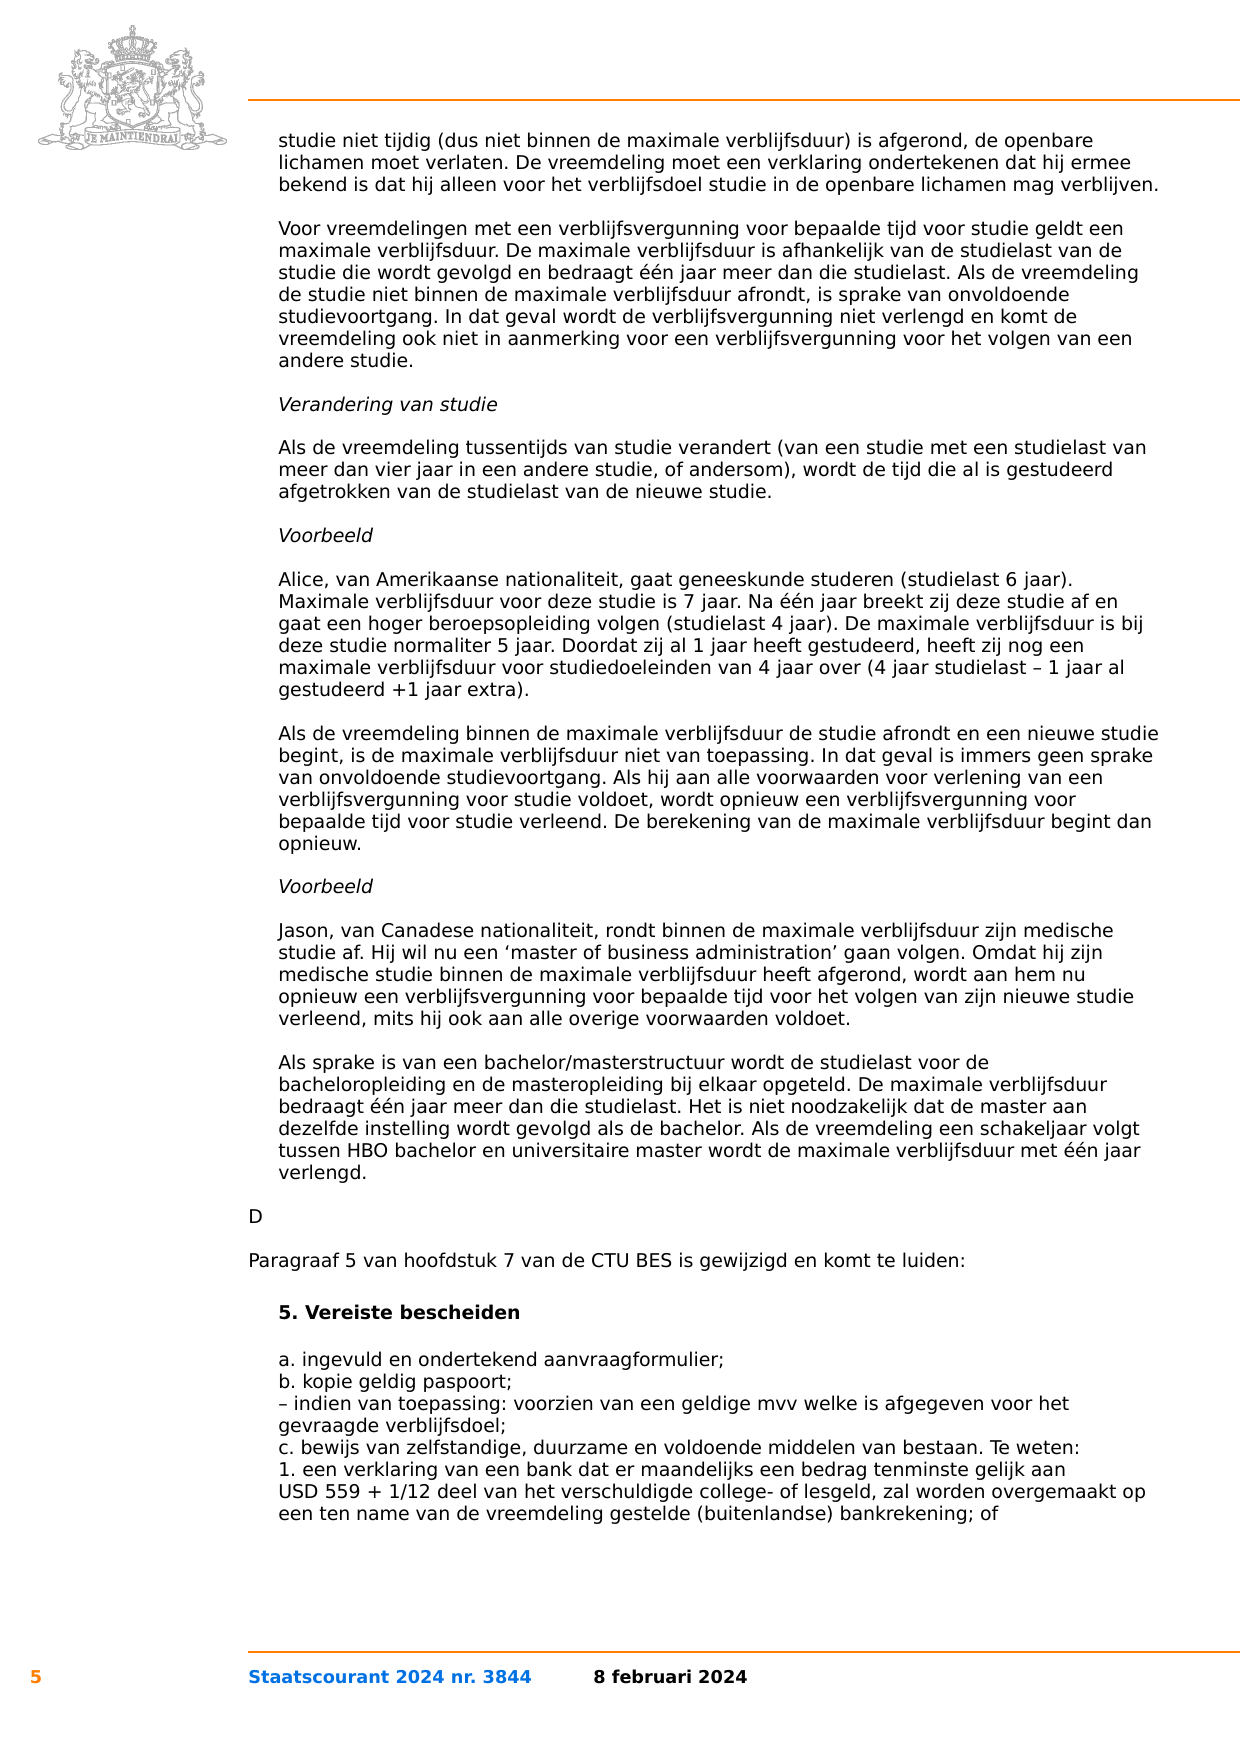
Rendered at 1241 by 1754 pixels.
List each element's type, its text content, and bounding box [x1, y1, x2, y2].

text a. ingevuld en ondertekend aanvraagformulier; [278, 1349, 1163, 1371]
text b. kopie geldig paspoort; [278, 1371, 1163, 1393]
text Paragraaf 5 van hoofdstuk 7 van de CTU BES is gewijzigd en komt te luiden: [248, 1250, 1163, 1272]
text studie niet tijdig (dus niet binnen de maximale verblijfsduur) is afgerond, de openbare lichamen moet verlaten. De vreemdeling moet een verklaring ondertekenen dat hij ermee bekend is dat hij alleen voor het verblijfsdoel studie in de openbare lichamen mag verblijven. [278, 130, 1163, 196]
text D [248, 1206, 1163, 1228]
text c. bewijs van zelfstandige, duurzame en voldoende middelen van bestaan. Te weten: [278, 1437, 1163, 1458]
picture [38, 25, 227, 150]
text – indien van toepassing: voorzien van een geldige mvv welke is afgegeven voor het gevraagde verblijfsdoel; [278, 1393, 1163, 1437]
text Voor vreemdelingen met een verblijfsvergunning voor bepaalde tijd voor studie geldt een maximale verblijfsduur. De maximale verblijfsduur is afhankelijk van de studielast van de studie die wordt gevolgd en bedraagt één jaar meer dan die studielast. Als de vreemdeling de studie niet binnen de maximale verblijfsduur afrondt, is sprake van onvoldoende studievoortgang. In dat geval wordt de verblijfsvergunning niet verlengd en komt de vreemdeling ook niet in aanmerking voor een verblijfsvergunning voor het volgen van een andere studie. [278, 218, 1163, 372]
text Jason, van Canadese nationaliteit, rondt binnen de maximale verblijfsduur zijn medische studie af. Hij wil nu een ‘master of business administration’ gaan volgen. Omdat hij zijn medische studie binnen de maximale verblijfsduur heeft afgerond, wordt aan hem nu opnieuw een verblijfsvergunning voor bepaalde tijd voor het volgen van zijn nieuwe studie verleend, mits hij ook aan alle overige voorwaarden voldoet. [278, 920, 1163, 1030]
text Als sprake is van een bachelor/masterstructuur wordt de studielast voor de bacheloropleiding en de masteropleiding bij elkaar opgeteld. De maximale verblijfsduur bedraagt één jaar meer dan die studielast. Het is niet noodzakelijk dat de master aan dezelfde instelling wordt gevolgd als de bachelor. Als de vreemdeling een schakeljaar volgt tussen HBO bachelor en universitaire master wordt de maximale verblijfsduur met één jaar verlengd. [278, 1052, 1163, 1184]
text Alice, van Amerikaanse nationaliteit, gaat geneeskunde studeren (studielast 6 jaar). Maximale verblijfsduur voor deze studie is 7 jaar. Na één jaar breekt zij deze studie af en gaat een hoger beroepsopleiding volgen (studielast 4 jaar). De maximale verblijfsduur is bij deze studie normaliter 5 jaar. Doordat zij al 1 jaar heeft gestudeerd, heeft zij nog een maximale verblijfsduur voor studiedoeleinden van 4 jaar over (4 jaar studielast – 1 jaar al gestudeerd +1 jaar extra). [278, 569, 1163, 701]
text 1. een verklaring van een bank dat er maandelijks een bedrag tenminste gelijk aan USD 559 + 1/12 deel van het verschuldigde college- of lesgeld, zal worden overgemaakt op een ten name van de vreemdeling gestelde (buitenlandse) bankrekening; of [278, 1458, 1163, 1524]
subtitle Voorbeeld [278, 876, 1163, 898]
subtitle Verandering van studie [278, 393, 1163, 415]
text Als de vreemdeling binnen de maximale verblijfsduur de studie afrondt en een nieuwe studie begint, is de maximale verblijfsduur niet van toepassing. In dat geval is immers geen sprake van onvoldoende studievoortgang. Als hij aan alle voorwaarden voor verlening van een verblijfsvergunning voor studie voldoet, wordt opnieuw een verblijfsvergunning voor bepaalde tijd voor studie verleend. De berekening van de maximale verblijfsduur begint dan opnieuw. [278, 723, 1163, 854]
subtitle 5. Vereiste bescheiden [278, 1302, 1163, 1324]
text Als de vreemdeling tussentijds van studie verandert (van een studie met een studielast van meer dan vier jaar in een andere studie, of andersom), wordt de tijd die al is gestudeerd afgetrokken van de studielast van de nieuwe studie. [278, 437, 1163, 503]
subtitle Voorbeeld [278, 525, 1163, 547]
